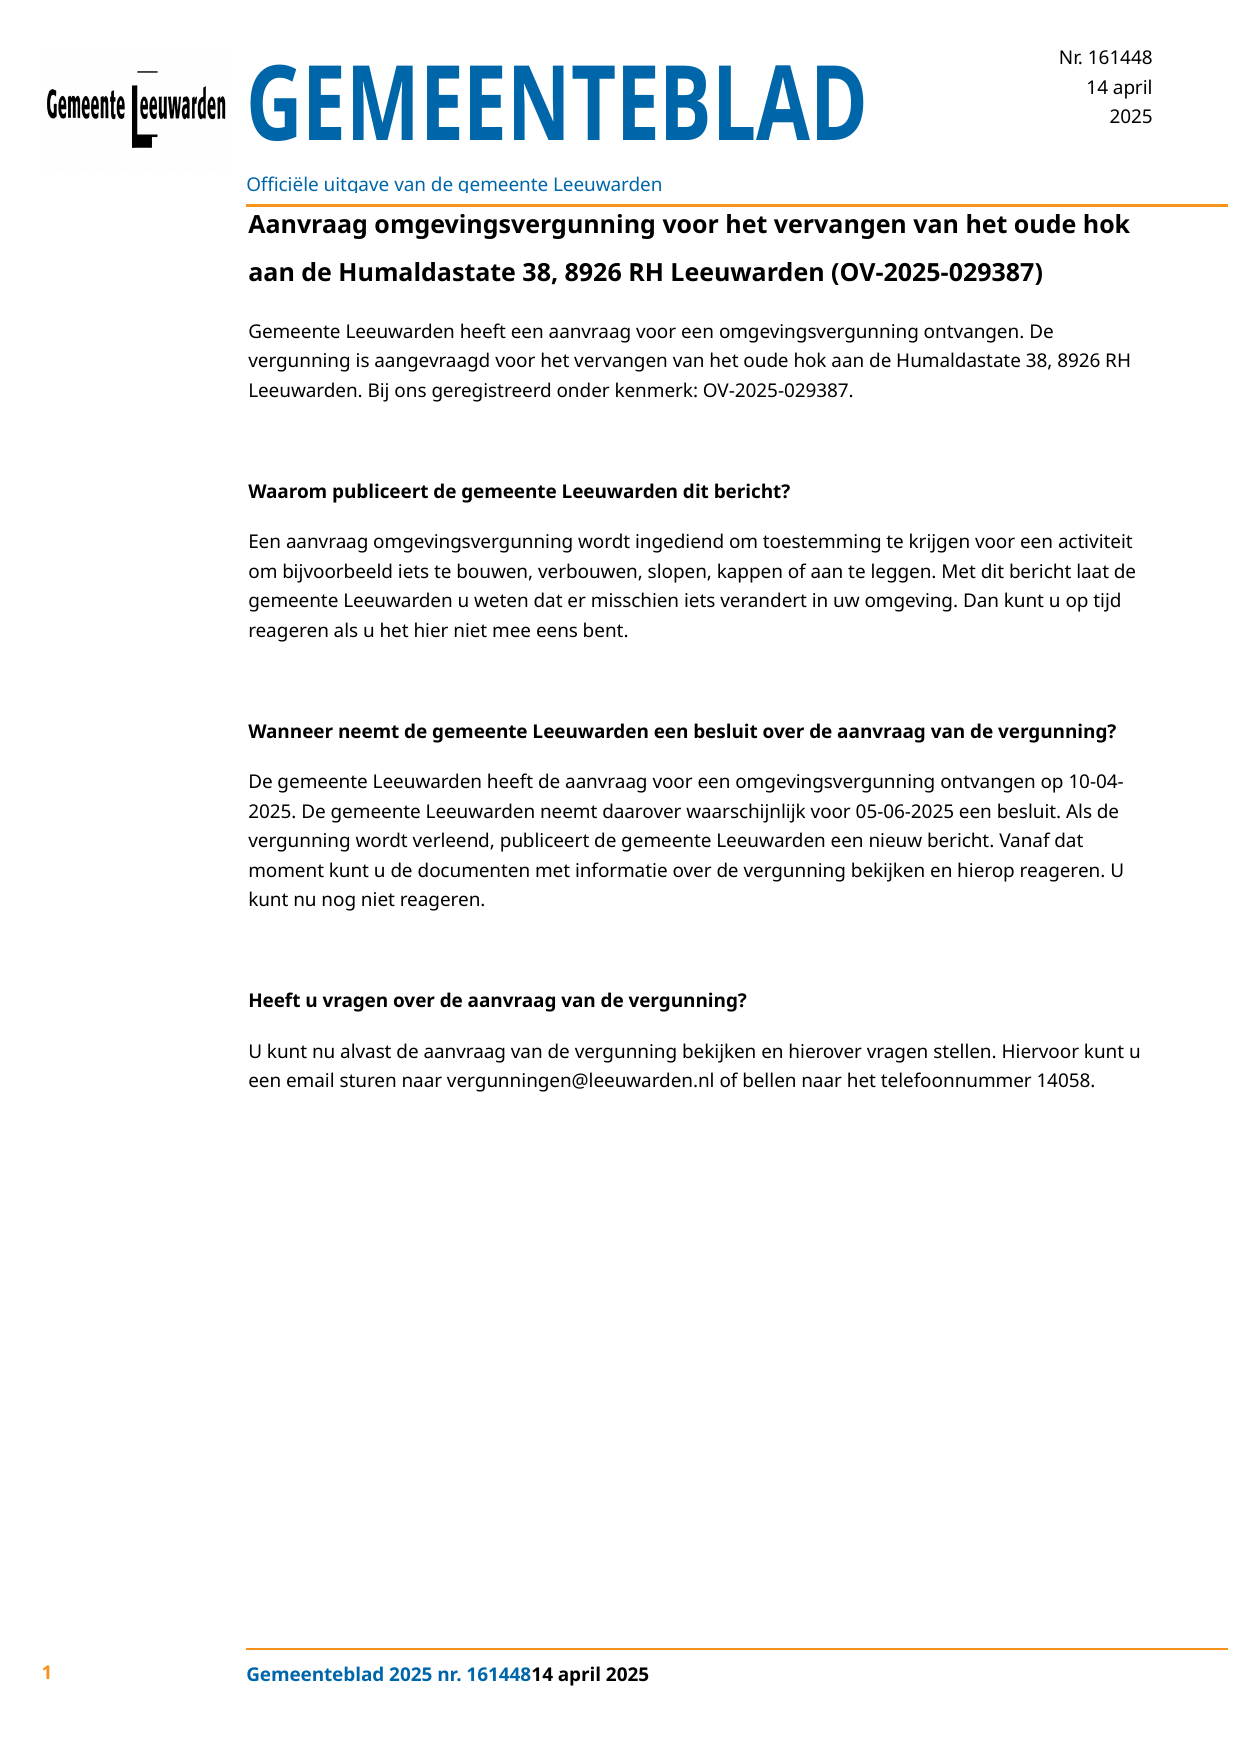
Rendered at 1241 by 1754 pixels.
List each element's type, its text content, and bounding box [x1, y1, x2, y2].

text U kunt nu alvast de aanvraag van de vergunning bekijken en hierover vragen stellen. Hiervoor kunt u een email sturen naar vergunningen@leeuwarden.nl of bellen naar het telefoonnummer 14058. [248, 1038, 1152, 1093]
picture [41, 47, 231, 172]
text Aanvraag omgevingsvergunning voor het vervangen van het oude hok aan de Humaldastate 38, 8926 RH Leeuwarden (OV-2025-029387) [248, 207, 1152, 288]
text Heeft u vragen over de aanvraag van de vergunning? [248, 987, 1152, 1013]
text Een aanvraag omgevingsvergunning wordt ingediend om toestemming te krijgen voor een activiteit om bijvoorbeeld iets te bouwen, verbouwen, slopen, kappen of aan te leggen. Met dit bericht laat de gemeente Leeuwarden u weten dat er misschien iets verandert in uw omgeving. Dan kunt u op tijd reageren als u het hier niet mee eens bent. [248, 528, 1152, 643]
text Waarom publiceert de gemeente Leeuwarden dit bericht? [248, 478, 1152, 504]
text Wanneer neemt de gemeente Leeuwarden een besluit over de aanvraag van de vergunning? [248, 718, 1152, 744]
text Gemeente Leeuwarden heeft een aanvraag voor een omgevingsvergunning ontvangen. De vergunning is aangevraagd voor het vervangen van het oude hok aan de Humaldastate 38, 8926 RH Leeuwarden. Bij ons geregistreerd onder kenmerk: OV-2025-029387. [248, 318, 1152, 403]
text De gemeente Leeuwarden heeft de aanvraag voor een omgevingsvergunning ontvangen op 10-04-2025. De gemeente Leeuwarden neemt daarover waarschijnlijk voor 05-06-2025 een besluit. Als de vergunning wordt verleend, publiceert de gemeente Leeuwarden een nieuw bericht. Vanaf dat moment kunt u de documenten met informatie over de vergunning bekijken en hierop reageren. U kunt nu nog niet reageren. [248, 768, 1152, 912]
